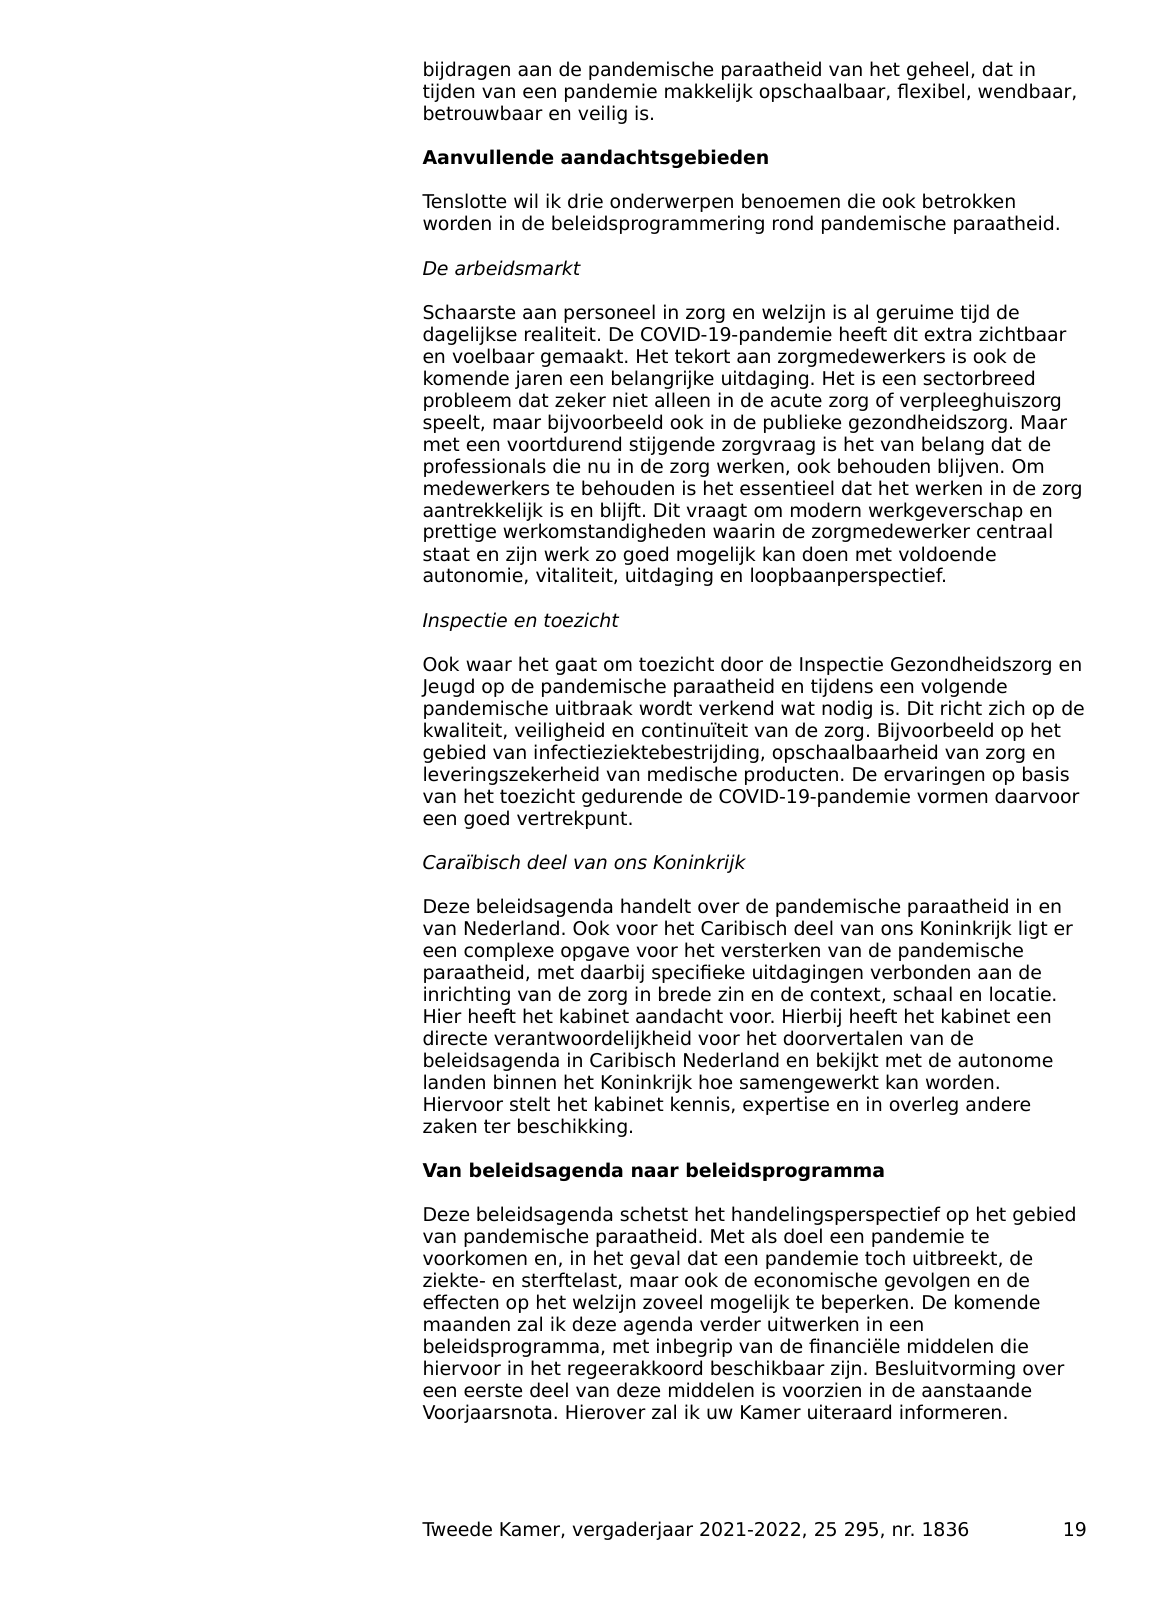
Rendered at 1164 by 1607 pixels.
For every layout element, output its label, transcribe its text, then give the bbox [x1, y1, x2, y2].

text Deze beleidsagenda handelt over de pandemische paraatheid in en van Nederland. Ook voor het Caribisch deel van ons Koninkrijk ligt er een complexe opgave voor het versterken van de pandemische paraatheid, met daarbij specifieke uitdagingen verbonden aan de inrichting van de zorg in brede zin en de context, schaal en locatie. Hier heeft het kabinet aandacht voor. Hierbij heeft het kabinet een directe verantwoordelijkheid voor het doorvertalen van de beleidsagenda in Caribisch Nederland en bekijkt met de autonome landen binnen het Koninkrijk hoe samengewerkt kan worden. Hiervoor stelt het kabinet kennis, expertise en in overleg andere zaken ter beschikking. [422, 896, 1087, 1138]
subtitle Van beleidsagenda naar beleidsprogramma [422, 1160, 1087, 1182]
text bijdragen aan de pandemische paraatheid van het geheel, dat in tijden van een pandemie makkelijk opschaalbaar, flexibel, wendbaar, betrouwbaar en veilig is. [422, 59, 1087, 125]
subtitle Inspectie en toezicht [422, 609, 1087, 632]
subtitle De arbeidsmarkt [422, 257, 1087, 279]
text Schaarste aan personeel in zorg en welzijn is al geruime tijd de dagelijkse realiteit. De COVID-19-pandemie heeft dit extra zichtbaar en voelbaar gemaakt. Het tekort aan zorgmedewerkers is ook de komende jaren een belangrijke uitdaging. Het is een sectorbreed probleem dat zeker niet alleen in de acute zorg of verpleeghuiszorg speelt, maar bijvoorbeeld ook in de publieke gezondheidszorg. Maar met een voortdurend stijgende zorgvraag is het van belang dat de professionals die nu in de zorg werken, ook behouden blijven. Om medewerkers te behouden is het essentieel dat het werken in de zorg aantrekkelijk is en blijft. Dit vraagt om modern werkgeverschap en prettige werkomstandigheden waarin de zorgmedewerker centraal staat en zijn werk zo goed mogelijk kan doen met voldoende autonomie, vitaliteit, uitdaging en loopbaanperspectief. [422, 302, 1087, 587]
subtitle Caraïbisch deel van ons Koninkrijk [422, 852, 1087, 874]
text Ook waar het gaat om toezicht door de Inspectie Gezondheidszorg en Jeugd op de pandemische paraatheid en tijdens een volgende pandemische uitbraak wordt verkend wat nodig is. Dit richt zich op de kwaliteit, veiligheid en continuïteit van de zorg. Bijvoorbeeld op het gebied van infectieziektebestrijding, opschaalbaarheid van zorg en leveringszekerheid van medische producten. De ervaringen op basis van het toezicht gedurende de COVID-19-pandemie vormen daarvoor een goed vertrekpunt. [422, 654, 1087, 829]
subtitle Aanvullende aandachtsgebieden [422, 147, 1087, 169]
text Deze beleidsagenda schetst het handelingsperspectief op het gebied van pandemische paraatheid. Met als doel een pandemie te voorkomen en, in het geval dat een pandemie toch uitbreekt, de ziekte- en sterftelast, maar ook de economische gevolgen en de effecten op het welzijn zoveel mogelijk te beperken. De komende maanden zal ik deze agenda verder uitwerken in een beleidsprogramma, met inbegrip van de financiële middelen die hiervoor in het regeerakkoord beschikbaar zijn. Besluitvorming over een eerste deel van deze middelen is voorzien in de aanstaande Voorjaarsnota. Hierover zal ik uw Kamer uiteraard informeren. [422, 1204, 1087, 1424]
text Tenslotte wil ik drie onderwerpen benoemen die ook betrokken worden in de beleidsprogrammering rond pandemische paraatheid. [422, 191, 1087, 235]
